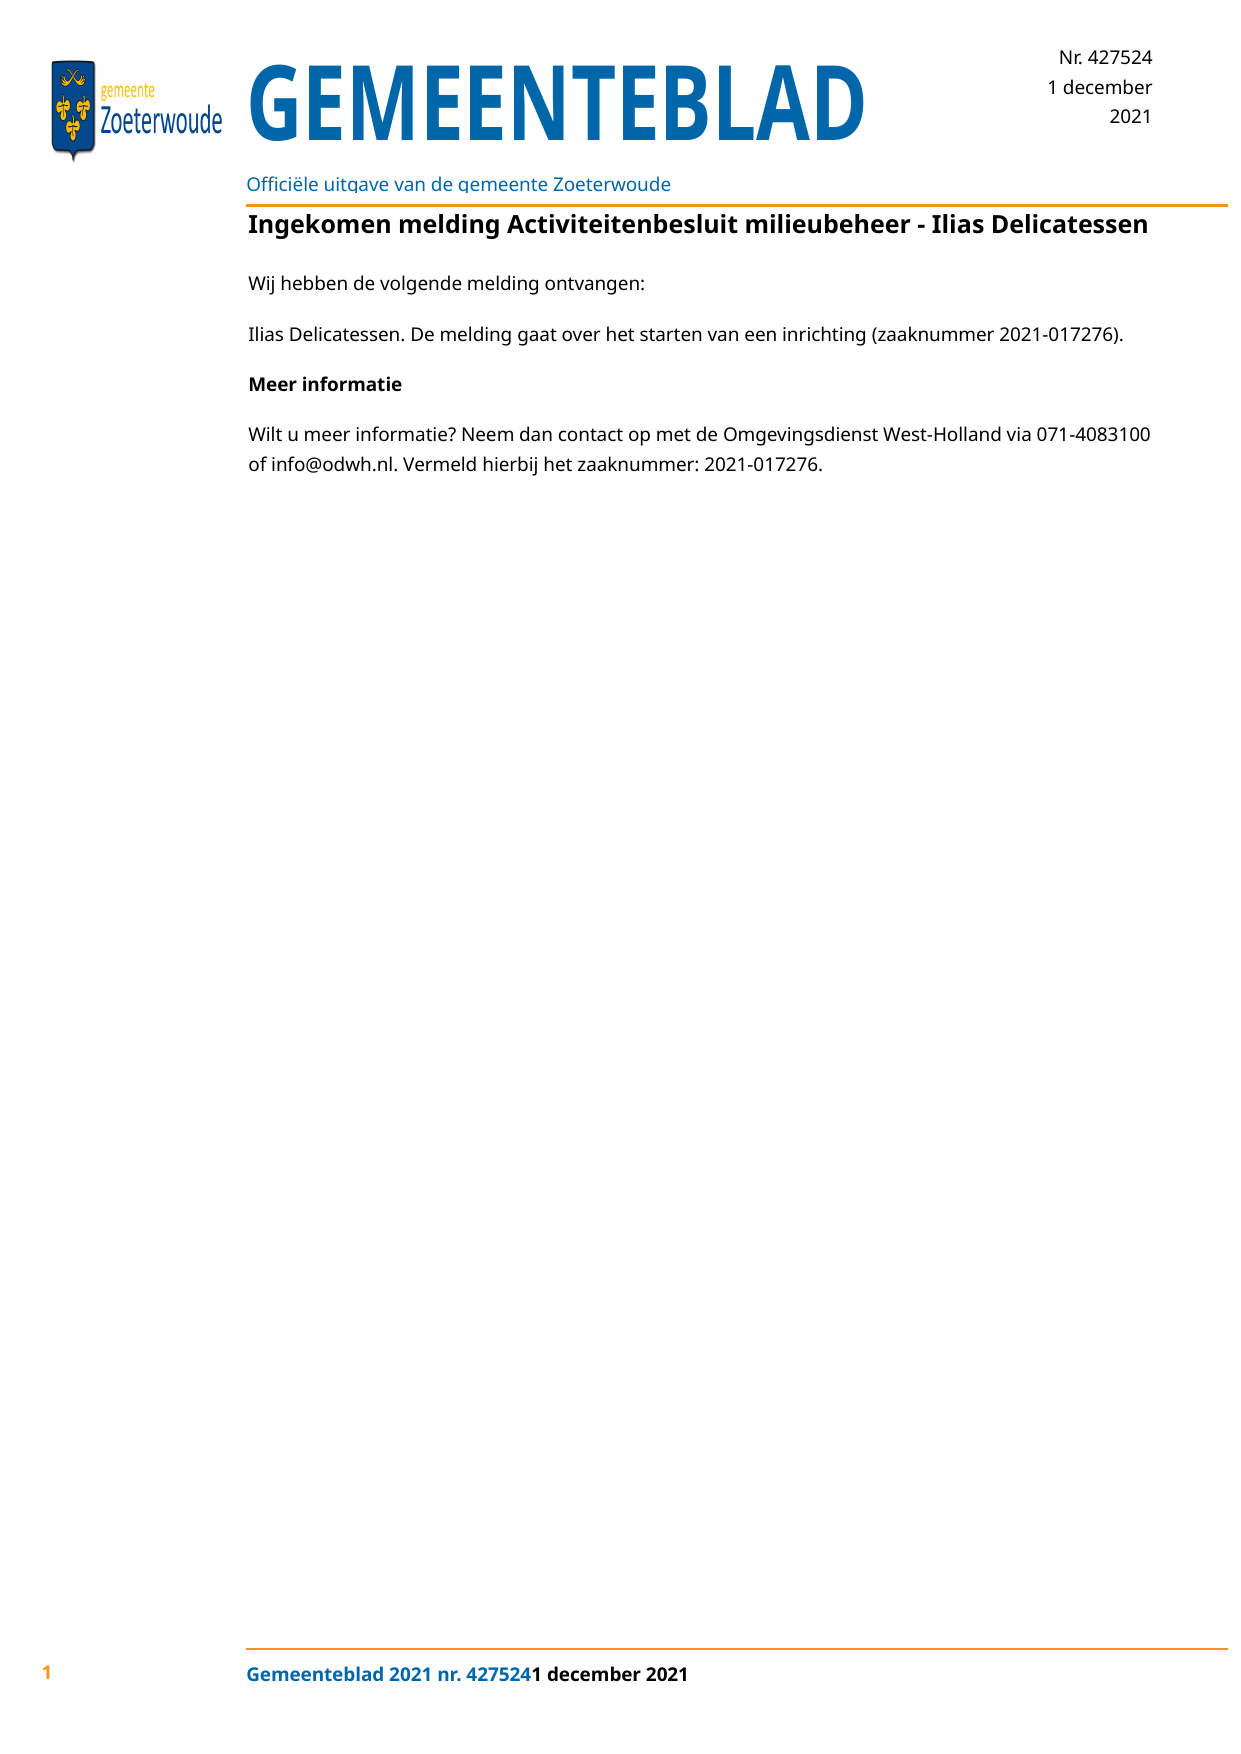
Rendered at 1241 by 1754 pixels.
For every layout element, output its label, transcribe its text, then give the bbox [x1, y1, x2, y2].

picture [41, 47, 231, 172]
text Wij hebben de volgende melding ontvangen: [248, 270, 1152, 296]
text Wilt u meer informatie? Neem dan contact op met de Omgevingsdienst West-Holland via 071‑4083100 of info@odwh.nl. Vermeld hierbij het zaaknummer: 2021-017276. [248, 422, 1152, 477]
text Meer informatie [248, 371, 1152, 397]
text Ingekomen melding Activiteitenbesluit milieubeheer - Ilias Delicatessen [248, 207, 1152, 241]
text Ilias Delicatessen. De melding gaat over het starten van een inrichting (zaaknummer 2021-017276). [248, 321, 1152, 346]
